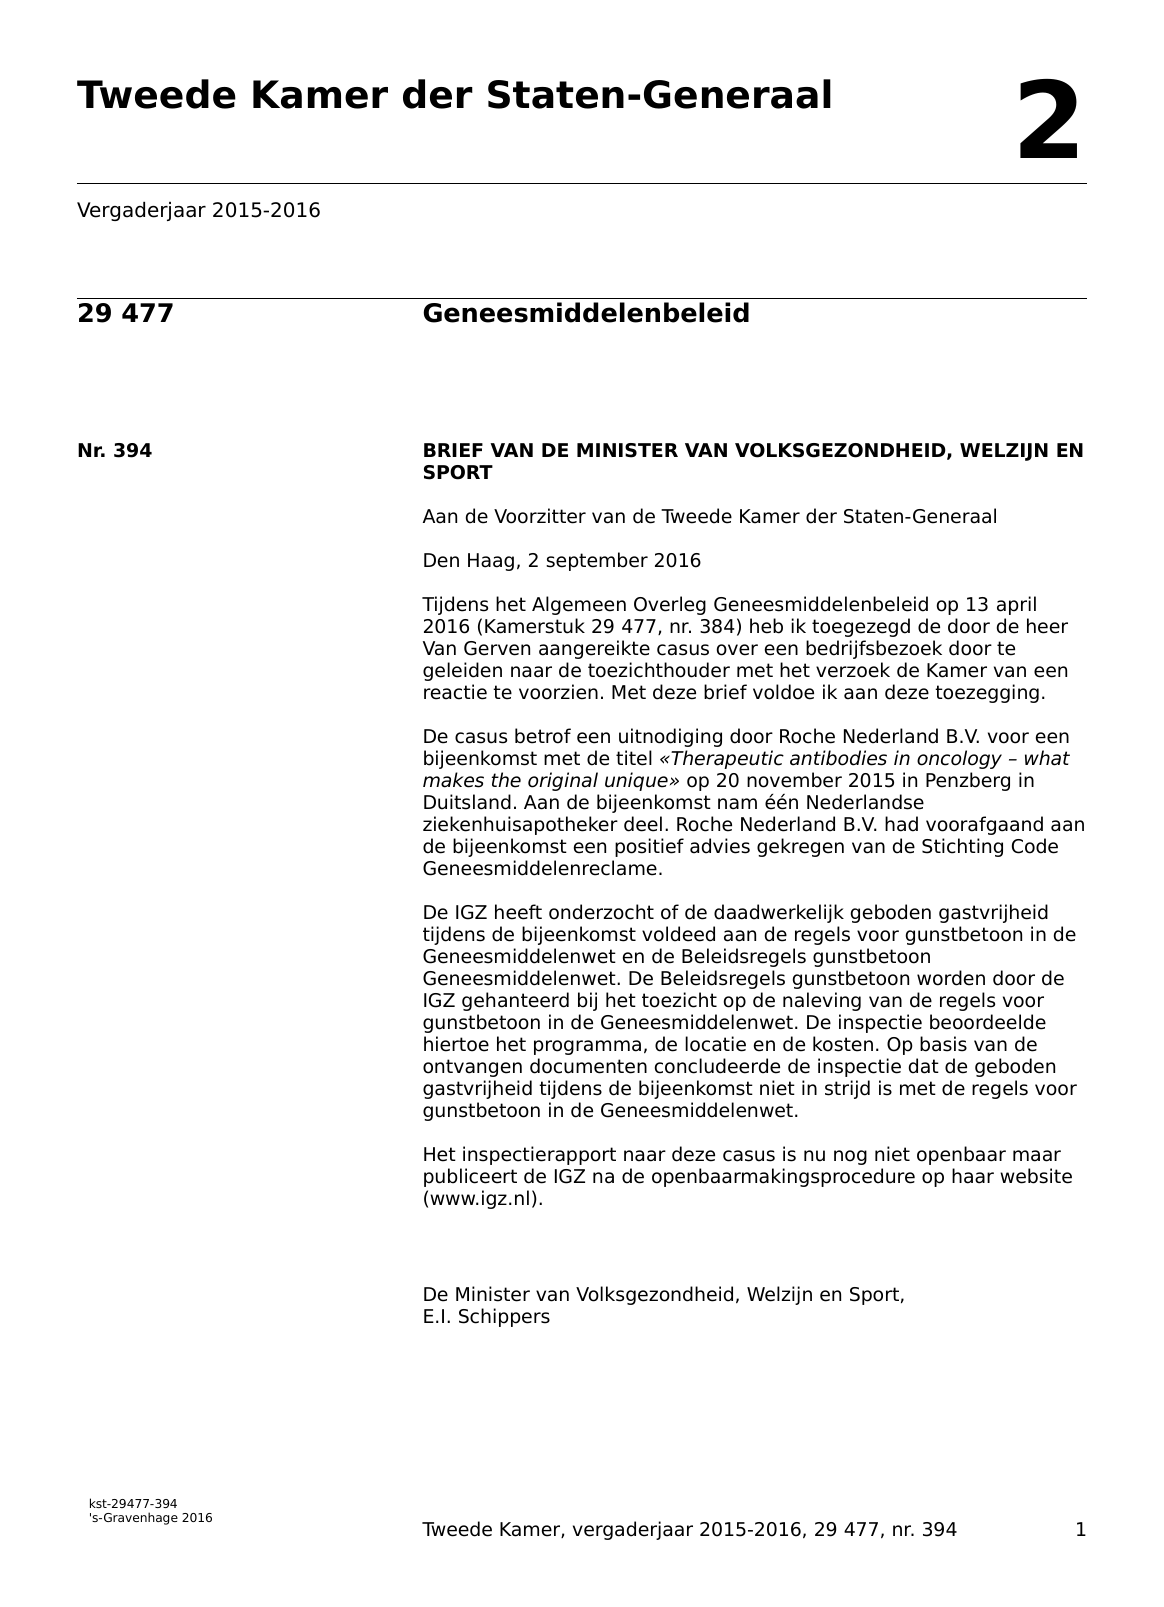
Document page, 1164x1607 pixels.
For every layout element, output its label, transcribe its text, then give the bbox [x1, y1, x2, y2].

text De IGZ heeft onderzocht of de daadwerkelijk geboden gastvrijheid tijdens de bijeenkomst voldeed aan de regels voor gunstbetoon in de Geneesmiddelenwet en de Beleidsregels gunstbetoon Geneesmiddelenwet. De Beleidsregels gunstbetoon worden door de IGZ gehanteerd bij het toezicht op de naleving van de regels voor gunstbetoon in de Geneesmiddelenwet. De inspectie beoordeelde hiertoe het programma, de locatie en de kosten. Op basis van de ontvangen documenten concludeerde de inspectie dat de geboden gastvrijheid tijdens de bijeenkomst niet in strijd is met de regels voor gunstbetoon in de Geneesmiddelenwet. [422, 902, 1087, 1122]
subtitle 29 477 Geneesmiddelenbeleid [77, 299, 1087, 329]
text De casus betrof een uitnodiging door Roche Nederland B.V. voor een bijeenkomst met de titel «Therapeutic antibodies in oncology – what makes the original unique» op 20 november 2015 in Penzberg in Duitsland. Aan de bijeenkomst nam één Nederlandse ziekenhuisapotheker deel. Roche Nederland B.V. had voorafgaand aan de bijeenkomst een positief advies gekregen van de Stichting Code Geneesmiddelenreclame. [422, 726, 1087, 880]
table_cell Vergaderjaar 2015-2016 [77, 184, 1087, 298]
text Den Haag, 2 september 2016 [422, 550, 1087, 572]
table_header 2 [886, 59, 1087, 183]
text kst-29477-394 [88, 1497, 323, 1511]
text 's-Gravenhage 2016 [88, 1511, 323, 1525]
text Tijdens het Algemeen Overleg Geneesmiddelenbeleid op 13 april 2016 (Kamerstuk 29 477, nr. 384) heb ik toegezegd de door de heer Van Gerven aangereikte casus over een bedrijfsbezoek door te geleiden naar de toezichthouder met het verzoek de Kamer van een reactie te voorzien. Met deze brief voldoe ik aan deze toezegging. [422, 594, 1087, 704]
text Aan de Voorzitter van de Tweede Kamer der Staten-Generaal [422, 506, 1087, 528]
subtitle Nr. 394 BRIEF VAN DE MINISTER VAN VOLKSGEZONDHEID, WELZIJN EN SPORT [77, 440, 1087, 484]
text De Minister van Volksgezondheid, Welzijn en Sport, E.I. Schippers [422, 1284, 1087, 1328]
text Het inspectierapport naar deze casus is nu nog niet openbaar maar publiceert de IGZ na de openbaarmakingsprocedure op haar website (www.igz.nl). [422, 1144, 1087, 1210]
table_header Tweede Kamer der Staten-Generaal [77, 59, 886, 183]
